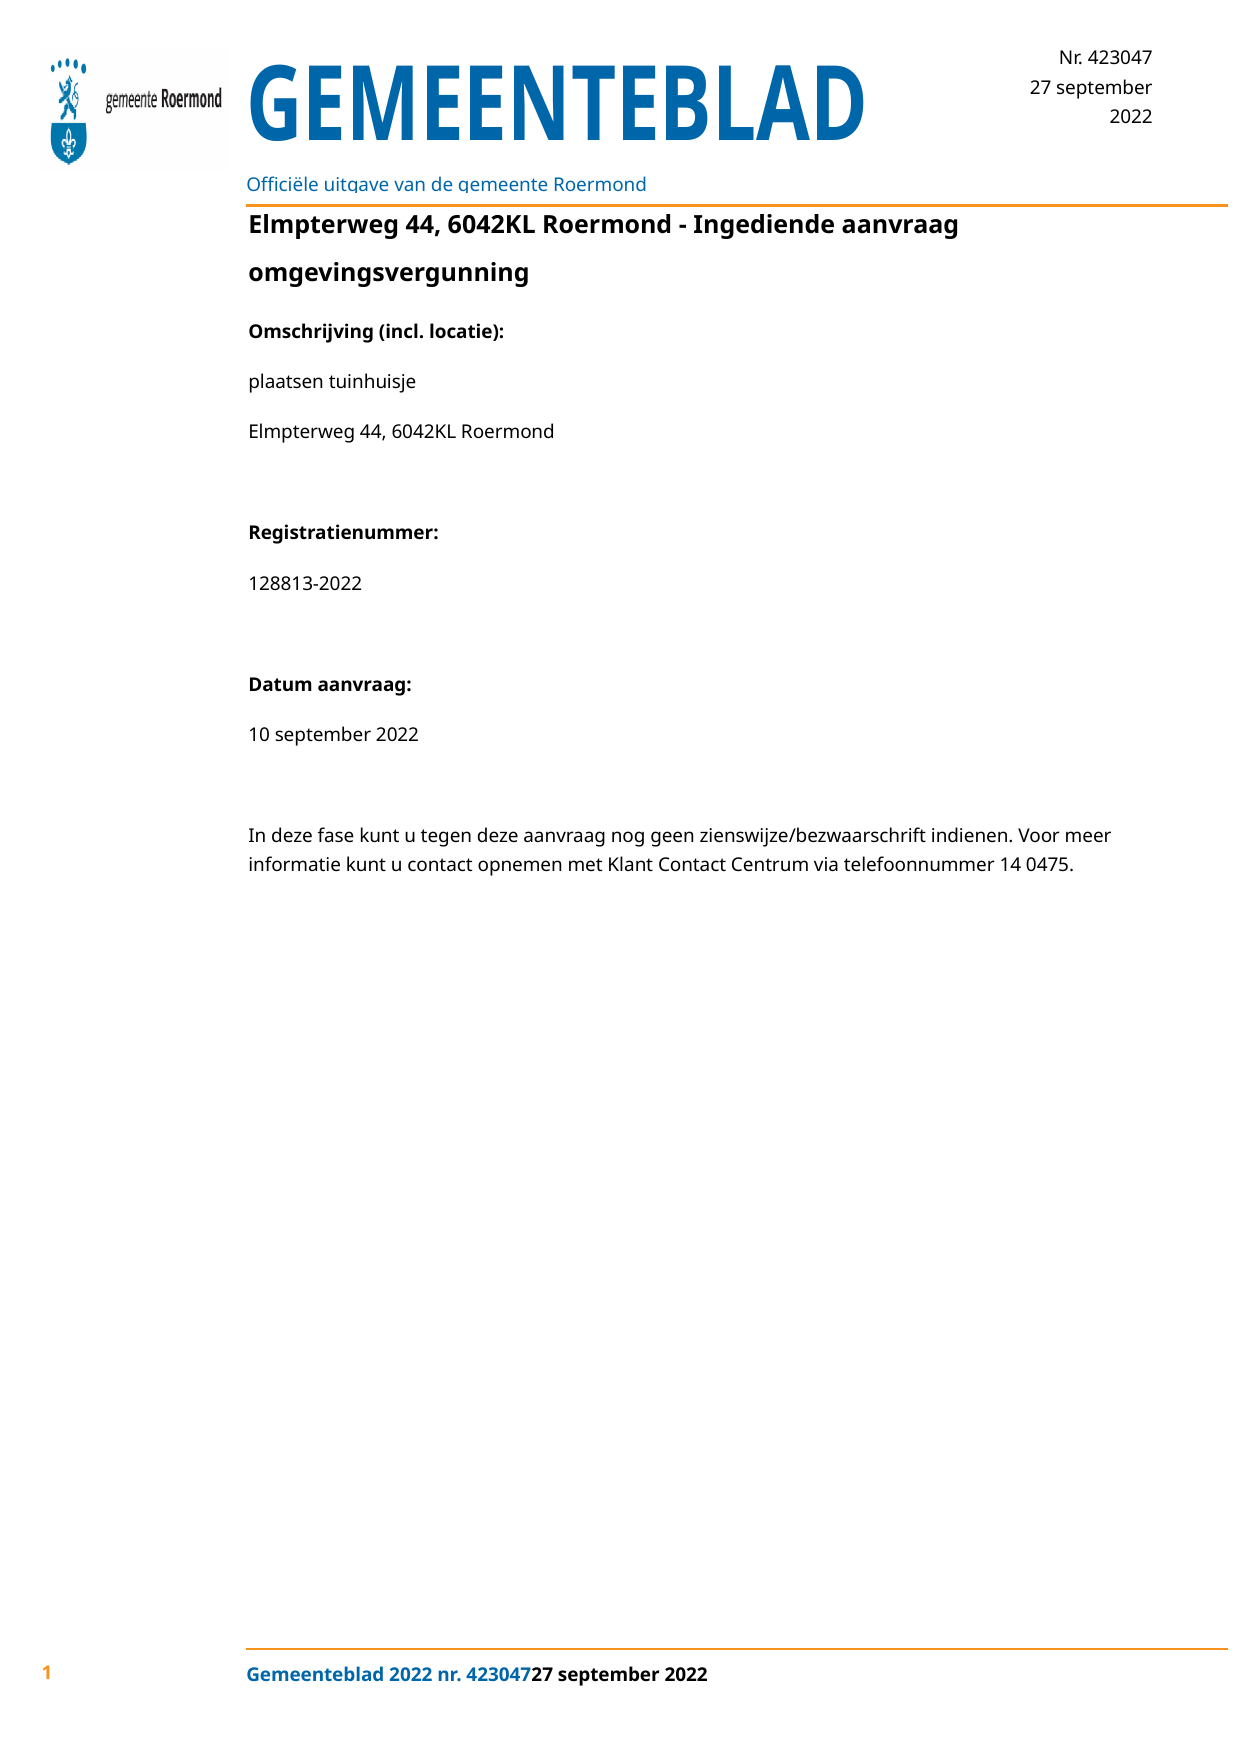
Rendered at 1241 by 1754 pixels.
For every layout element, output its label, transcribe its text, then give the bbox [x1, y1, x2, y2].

text plaatsen tuinhuisje [248, 368, 1152, 394]
text Registratienummer: [248, 519, 1152, 545]
text Elmpterweg 44, 6042KL Roermond [248, 419, 1152, 444]
text 128813-2022 [248, 570, 1152, 596]
text Datum aanvraag: [248, 671, 1152, 697]
picture [41, 47, 231, 172]
text Elmpterweg 44, 6042KL Roermond - Ingediende aanvraag omgevingsvergunning [248, 207, 1152, 288]
text 10 september 2022 [248, 721, 1152, 747]
text In deze fase kunt u tegen deze aanvraag nog geen zienswijze/bezwaarschrift indienen. Voor meer informatie kunt u contact opnemen met Klant Contact Centrum via telefoonnummer 14 0475. [248, 822, 1152, 877]
text Omschrijving (incl. locatie): [248, 318, 1152, 344]
